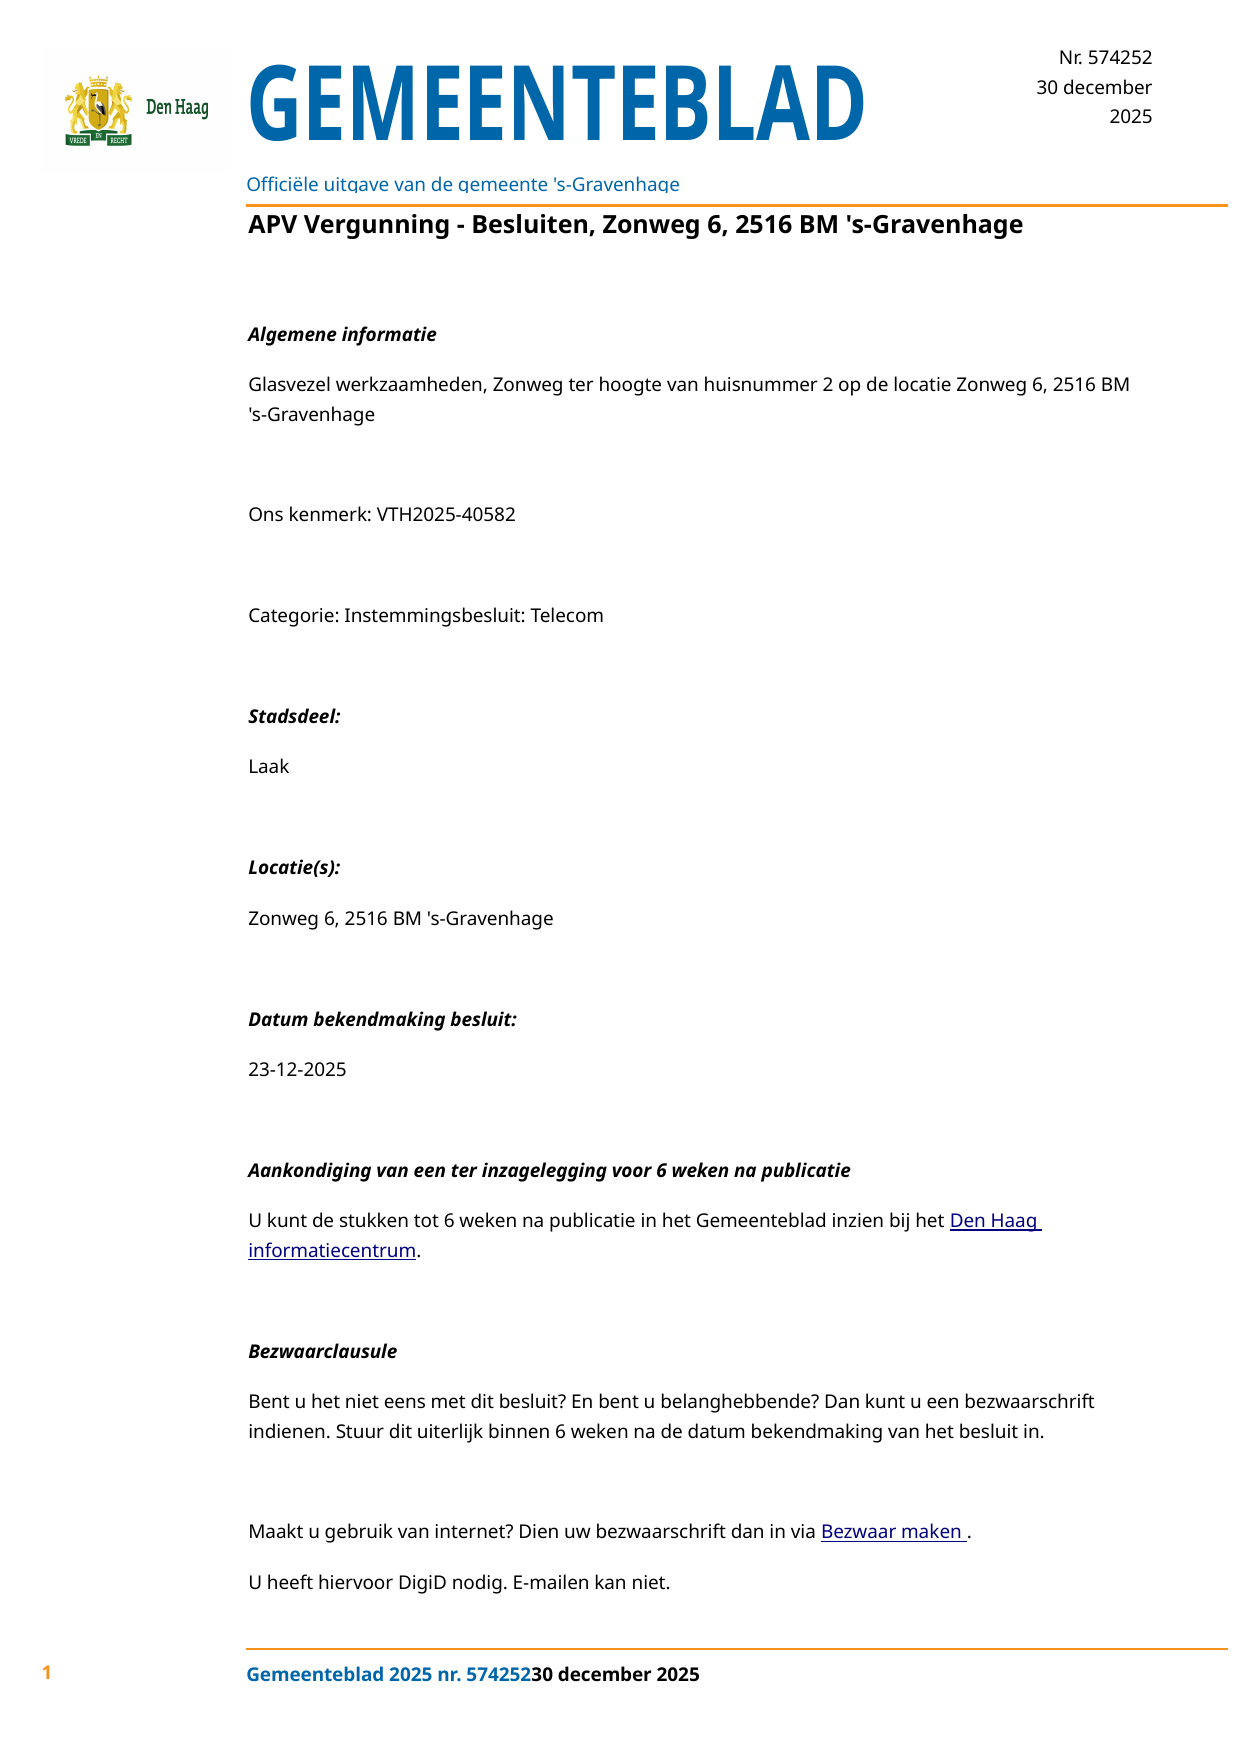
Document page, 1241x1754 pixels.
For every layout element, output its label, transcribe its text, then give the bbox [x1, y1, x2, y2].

text APV Vergunning - Besluiten, Zonweg 6, 2516 BM 's-Gravenhage [248, 207, 1152, 241]
text Algemene informatie [248, 321, 1152, 346]
text Categorie: Instemmingsbesluit: Telecom [248, 602, 1152, 628]
text Glasvezel werkzaamheden, Zonweg ter hoogte van huisnummer 2 op de locatie Zonweg 6, 2516 BM 's-Gravenhage [248, 371, 1152, 426]
text U kunt de stukken tot 6 weken na publicatie in het Gemeenteblad inzien bij het Den Haag informatiecentrum. [248, 1207, 1152, 1263]
text Bezwaarclausule [248, 1338, 1152, 1363]
text U heeft hiervoor DigiD nodig. E-mailen kan niet. [248, 1569, 1152, 1595]
text Ons kenmerk: VTH2025-40582 [248, 502, 1152, 527]
text Maakt u gebruik van internet? Dien uw bezwaarschrift dan in via Bezwaar maken . [248, 1519, 1152, 1544]
picture [41, 47, 231, 172]
text Zonweg 6, 2516 BM 's-Gravenhage [248, 905, 1152, 931]
text Bent u het niet eens met dit besluit? En bent u belanghebbende? Dan kunt u een bezwaarschrift indienen. Stuur dit uiterlijk binnen 6 weken na de datum bekendmaking van het besluit in. [248, 1388, 1152, 1443]
text 23-12-2025 [248, 1056, 1152, 1082]
text Datum bekendmaking besluit: [248, 1006, 1152, 1031]
text Locatie(s): [248, 854, 1152, 880]
text Aankondiging van een ter inzagelegging voor 6 weken na publicatie [248, 1157, 1152, 1183]
text Laak [248, 754, 1152, 779]
text Stadsdeel: [248, 703, 1152, 729]
